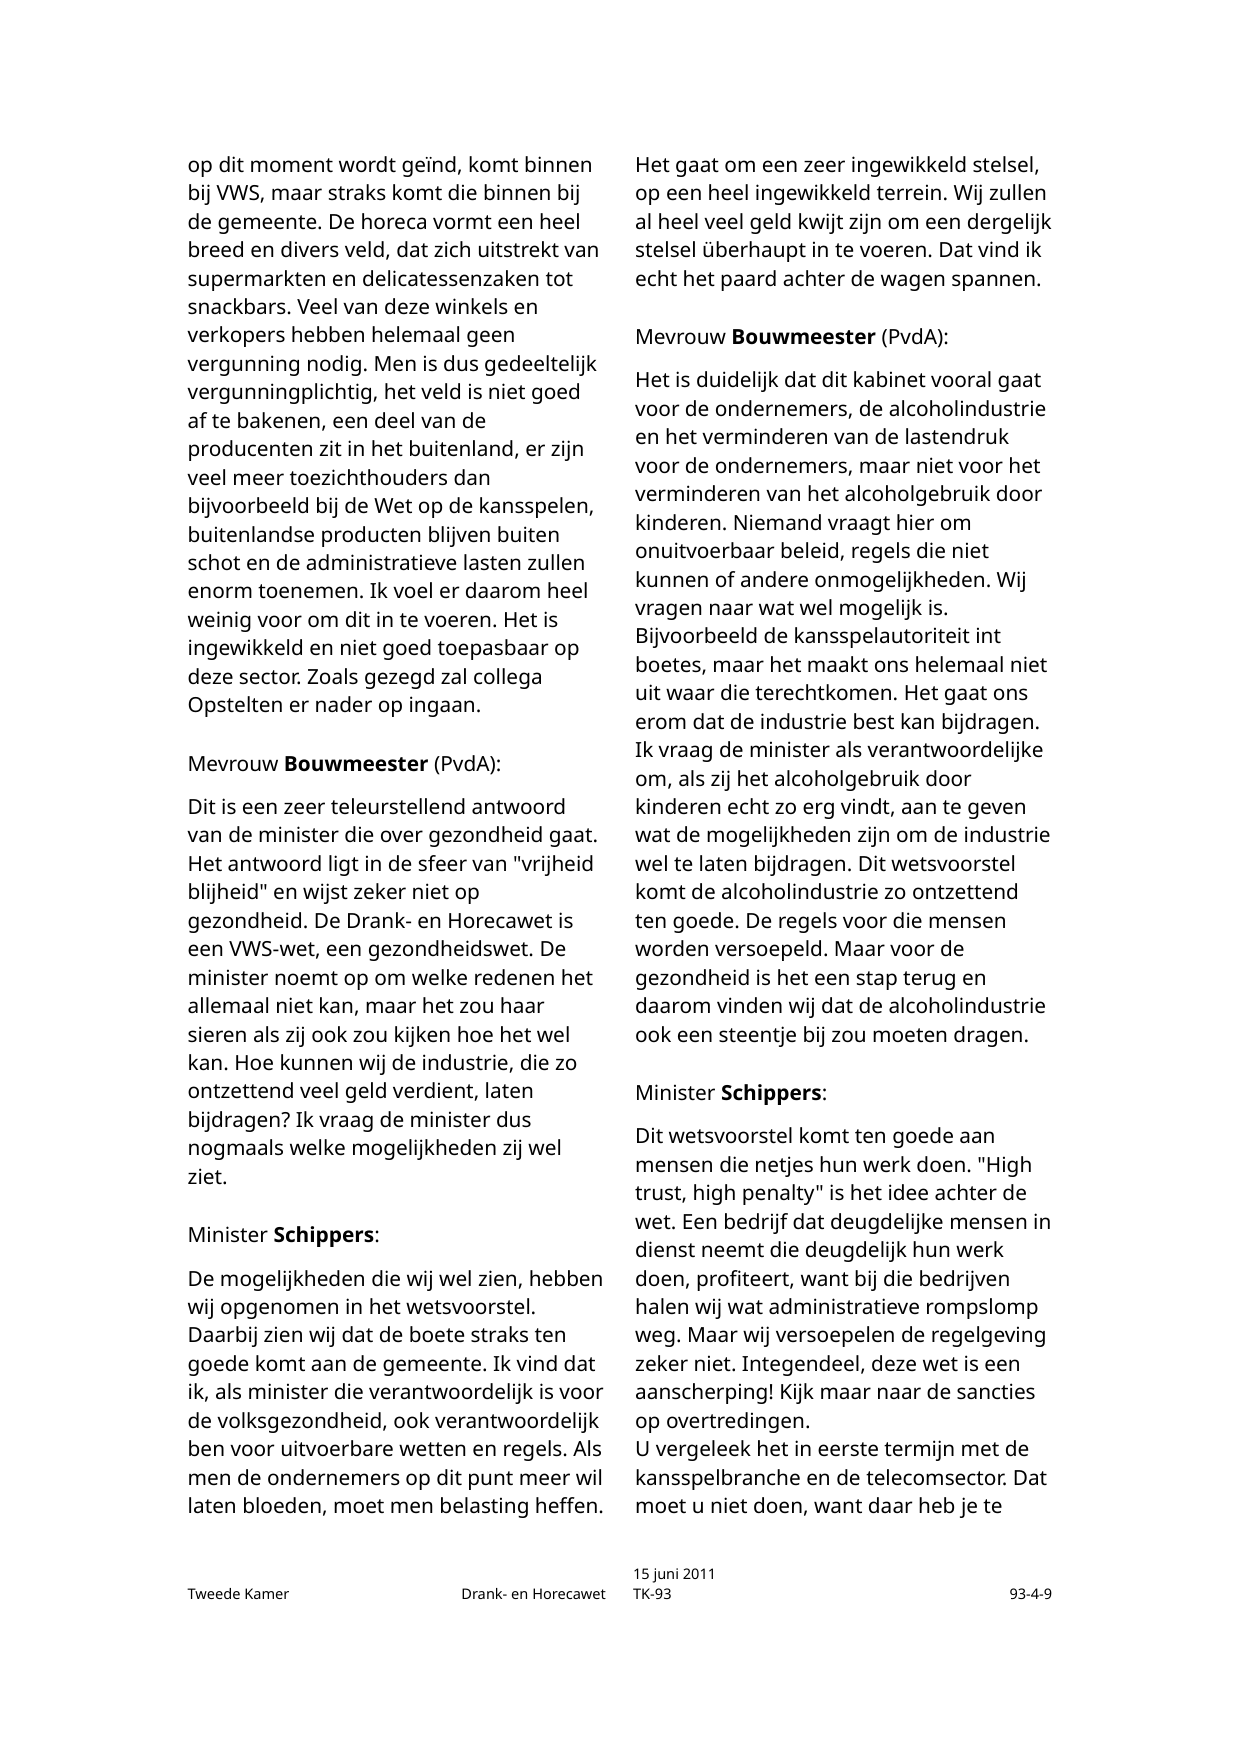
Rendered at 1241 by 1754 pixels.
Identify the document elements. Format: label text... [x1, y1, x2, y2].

text op dit moment wordt geïnd, komt binnen bij VWS, maar straks komt die binnen bij de gemeente. De horeca vormt een heel breed en divers veld, dat zich uitstrekt van supermarkten en delicatessenzaken tot snackbars. Veel van deze winkels en verkopers hebben helemaal geen vergunning nodig. Men is dus gedeeltelijk vergunningplichtig, het veld is niet goed af te bakenen, een deel van de producenten zit in het buitenland, er zijn veel meer toezichthouders dan bijvoorbeeld bij de Wet op de kansspelen, buitenlandse producten blijven buiten schot en de administratieve lasten zullen enorm toenemen. Ik voel er daarom heel weinig voor om dit in te voeren. Het is ingewikkeld en niet goed toepasbaar op deze sector. Zoals gezegd zal collega Opstelten er nader op ingaan. [187, 150, 605, 719]
text Mevrouw Bouwmeester (PvdA): [187, 749, 605, 777]
text De mogelijkheden die wij wel zien, hebben wij opgenomen in het wetsvoorstel. Daarbij zien wij dat de boete straks ten goede komt aan de gemeente. Ik vind dat ik, als minister die verantwoordelijk is voor de volksgezondheid, ook verantwoordelijk ben voor uitvoerbare wetten en regels. Als men de ondernemers op dit punt meer wil laten bloeden, moet men belasting heffen. [187, 1264, 605, 1520]
text Het gaat om een zeer ingewikkeld stelsel, op een heel ingewikkeld terrein. Wij zullen al heel veel geld kwijt zijn om een dergelijk stelsel überhaupt in te voeren. Dat vind ik echt het paard achter de wagen spannen. [635, 150, 1053, 292]
text Dit is een zeer teleurstellend antwoord van de minister die over gezondheid gaat. Het antwoord ligt in de sfeer van "vrijheid blijheid" en wijst zeker niet op gezondheid. De Drank- en Horecawet is een VWS-wet, een gezondheidswet. De minister noemt op om welke redenen het allemaal niet kan, maar het zou haar sieren als zij ook zou kijken hoe het wel kan. Hoe kunnen wij de industrie, die zo ontzettend veel geld verdient, laten bijdragen? Ik vraag de minister dus nogmaals welke mogelijkheden zij wel ziet. [187, 792, 605, 1190]
text Mevrouw Bouwmeester (PvdA): [635, 322, 1053, 351]
text Dit wetsvoorstel komt ten goede aan mensen die netjes hun werk doen. "High trust, high penalty" is het idee achter de wet. Een bedrijf dat deugdelijke mensen in dienst neemt die deugdelijk hun werk doen, profiteert, want bij die bedrijven halen wij wat administratieve rompslomp weg. Maar wij versoepelen de regelgeving zeker niet. Integendeel, deze wet is een aanscherping! Kijk maar naar de sancties op overtredingen. [635, 1122, 1053, 1434]
text U vergeleek het in eerste termijn met de kansspelbranche en de telecomsector. Dat moet u niet doen, want daar heb je te [635, 1434, 1053, 1520]
text Minister Schippers: [187, 1220, 605, 1249]
text Minister Schippers: [635, 1078, 1053, 1107]
text Het is duidelijk dat dit kabinet vooral gaat voor de ondernemers, de alcoholindustrie en het verminderen van de lastendruk voor de ondernemers, maar niet voor het verminderen van het alcoholgebruik door kinderen. Niemand vraagt hier om onuitvoerbaar beleid, regels die niet kunnen of andere onmogelijkheden. Wij vragen naar wat wel mogelijk is. Bijvoorbeeld de kansspelautoriteit int boetes, maar het maakt ons helemaal niet uit waar die terechtkomen. Het gaat ons erom dat de industrie best kan bijdragen. Ik vraag de minister als verantwoordelijke om, als zij het alcoholgebruik door kinderen echt zo erg vindt, aan te geven wat de mogelijkheden zijn om de industrie wel te laten bijdragen. Dit wetsvoorstel komt de alcoholindustrie zo ontzettend ten goede. De regels voor die mensen worden versoepeld. Maar voor de gezondheid is het een stap terug en daarom vinden wij dat de alcoholindustrie ook een steentje bij zou moeten dragen. [635, 366, 1053, 1048]
